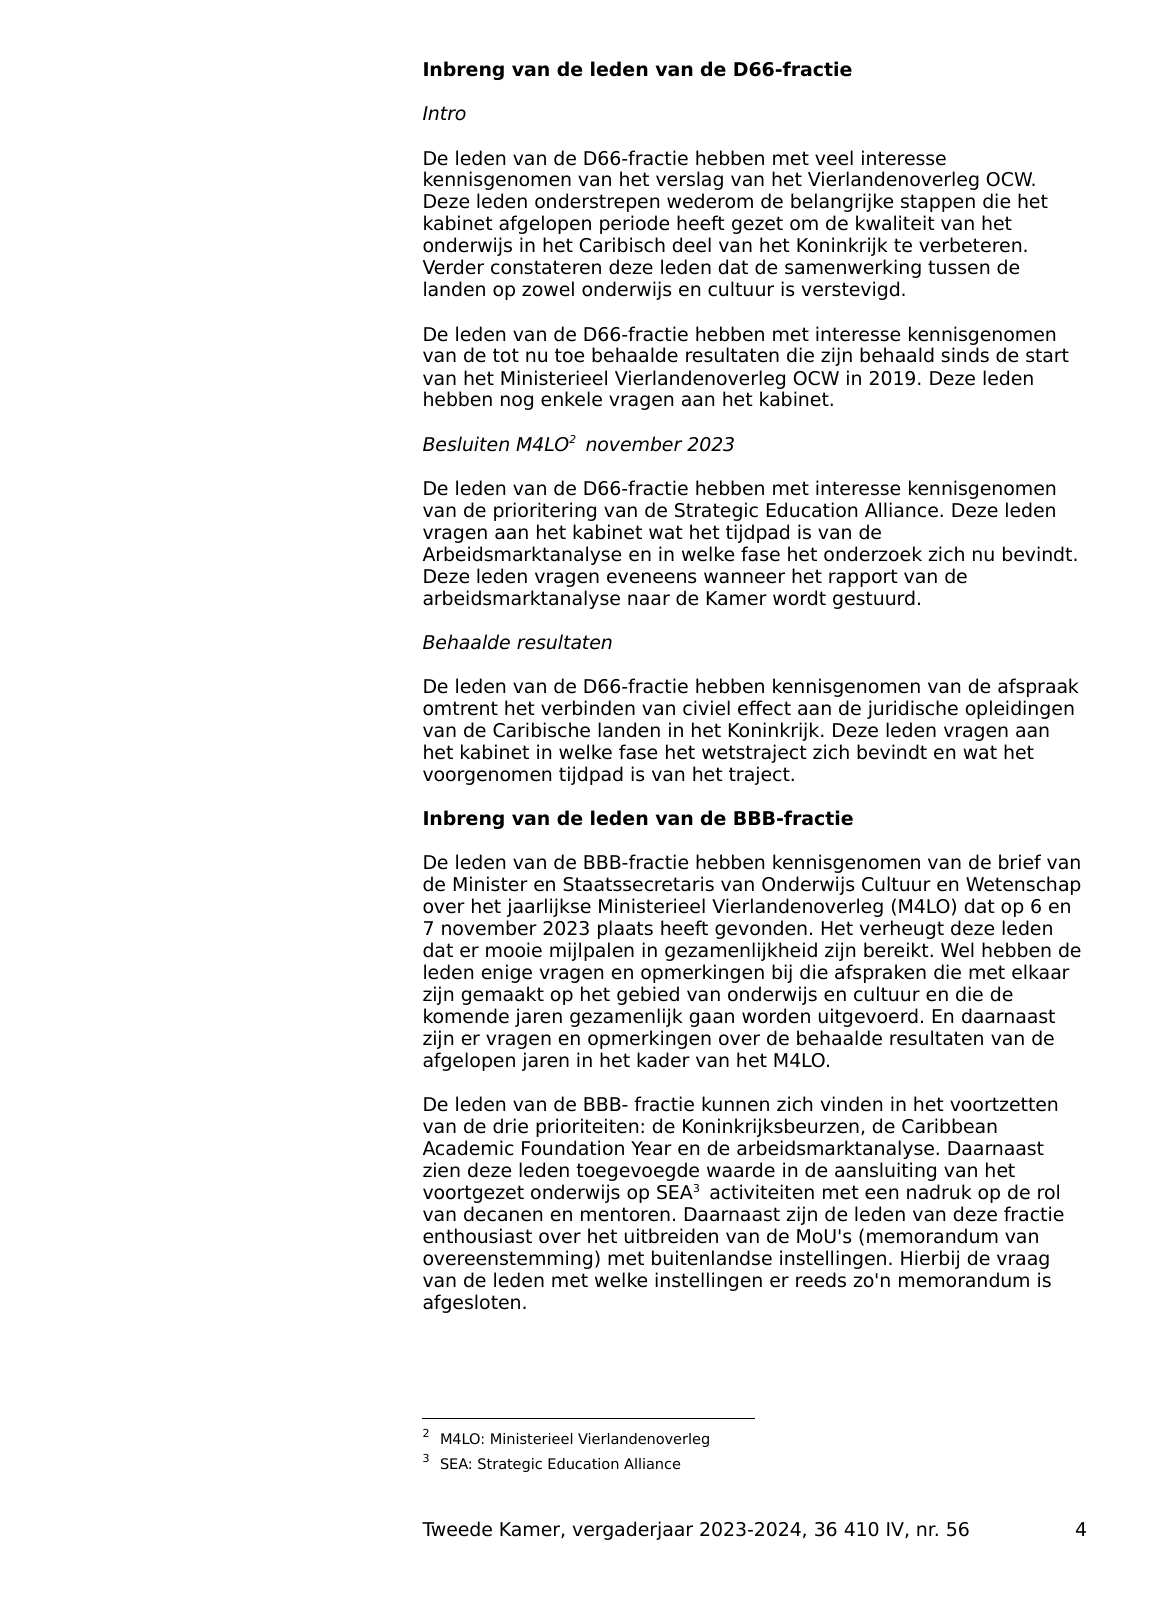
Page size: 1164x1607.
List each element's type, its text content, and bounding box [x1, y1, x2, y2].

text De leden van de BBB-fractie hebben kennisgenomen van de brief van de Minister en Staatssecretaris van Onderwijs Cultuur en Wetenschap over het jaarlijkse Ministerieel Vierlandenoverleg (M4LO) dat op 6 en 7 november 2023 plaats heeft gevonden. Het verheugt deze leden dat er mooie mijlpalen in gezamenlijkheid zijn bereikt. Wel hebben de leden enige vragen en opmerkingen bij die afspraken die met elkaar zijn gemaakt op het gebied van onderwijs en cultuur en die de komende jaren gezamenlijk gaan worden uitgevoerd. En daarnaast zijn er vragen en opmerkingen over de behaalde resultaten van de afgelopen jaren in het kader van het M4LO. [422, 852, 1087, 1072]
text SEA: Strategic Education Alliance [422, 1452, 1087, 1474]
subtitle Inbreng van de leden van de D66-fractie [422, 59, 1087, 81]
text De leden van de D66-fractie hebben met interesse kennisgenomen van de prioritering van de Strategic Education Alliance. Deze leden vragen aan het kabinet wat het tijdpad is van de Arbeidsmarktanalyse en in welke fase het onderzoek zich nu bevindt. Deze leden vragen eveneens wanneer het rapport van de arbeidsmarktanalyse naar de Kamer wordt gestuurd. [422, 478, 1087, 609]
subtitle Behaalde resultaten [422, 632, 1087, 654]
text De leden van de D66-fractie hebben kennisgenomen van de afspraak omtrent het verbinden van civiel effect aan de juridische opleidingen van de Caribische landen in het Koninkrijk. Deze leden vragen aan het kabinet in welke fase het wetstraject zich bevindt en wat het voorgenomen tijdpad is van het traject. [422, 676, 1087, 786]
subtitle Besluiten M4LO november 2023 [422, 433, 1087, 456]
text De leden van de D66-fractie hebben met veel interesse kennisgenomen van het verslag van het Vierlandenoverleg OCW. Deze leden onderstrepen wederom de belangrijke stappen die het kabinet afgelopen periode heeft gezet om de kwaliteit van het onderwijs in het Caribisch deel van het Koninkrijk te verbeteren. Verder constateren deze leden dat de samenwerking tussen de landen op zowel onderwijs en cultuur is verstevigd. [422, 147, 1087, 301]
subtitle Intro [422, 103, 1087, 125]
text M4LO: Ministerieel Vierlandenoverleg [422, 1427, 1087, 1449]
text De leden van de BBB- fractie kunnen zich vinden in het voortzetten van de drie prioriteiten: de Koninkrijksbeurzen, de Caribbean Academic Foundation Year en de arbeidsmarktanalyse. Daarnaast zien deze leden toegevoegde waarde in de aansluiting van het voortgezet onderwijs op SEA activiteiten met een nadruk op de rol van decanen en mentoren. Daarnaast zijn de leden van deze fractie enthousiast over het uitbreiden van de MoU's (memorandum van overeenstemming) met buitenlandse instellingen. Hierbij de vraag van de leden met welke instellingen er reeds zo'n memorandum is afgesloten. [422, 1094, 1087, 1314]
text De leden van de D66-fractie hebben met interesse kennisgenomen van de tot nu toe behaalde resultaten die zijn behaald sinds de start van het Ministerieel Vierlandenoverleg OCW in 2019. Deze leden hebben nog enkele vragen aan het kabinet. [422, 323, 1087, 411]
subtitle Inbreng van de leden van de BBB-fractie [422, 808, 1087, 830]
